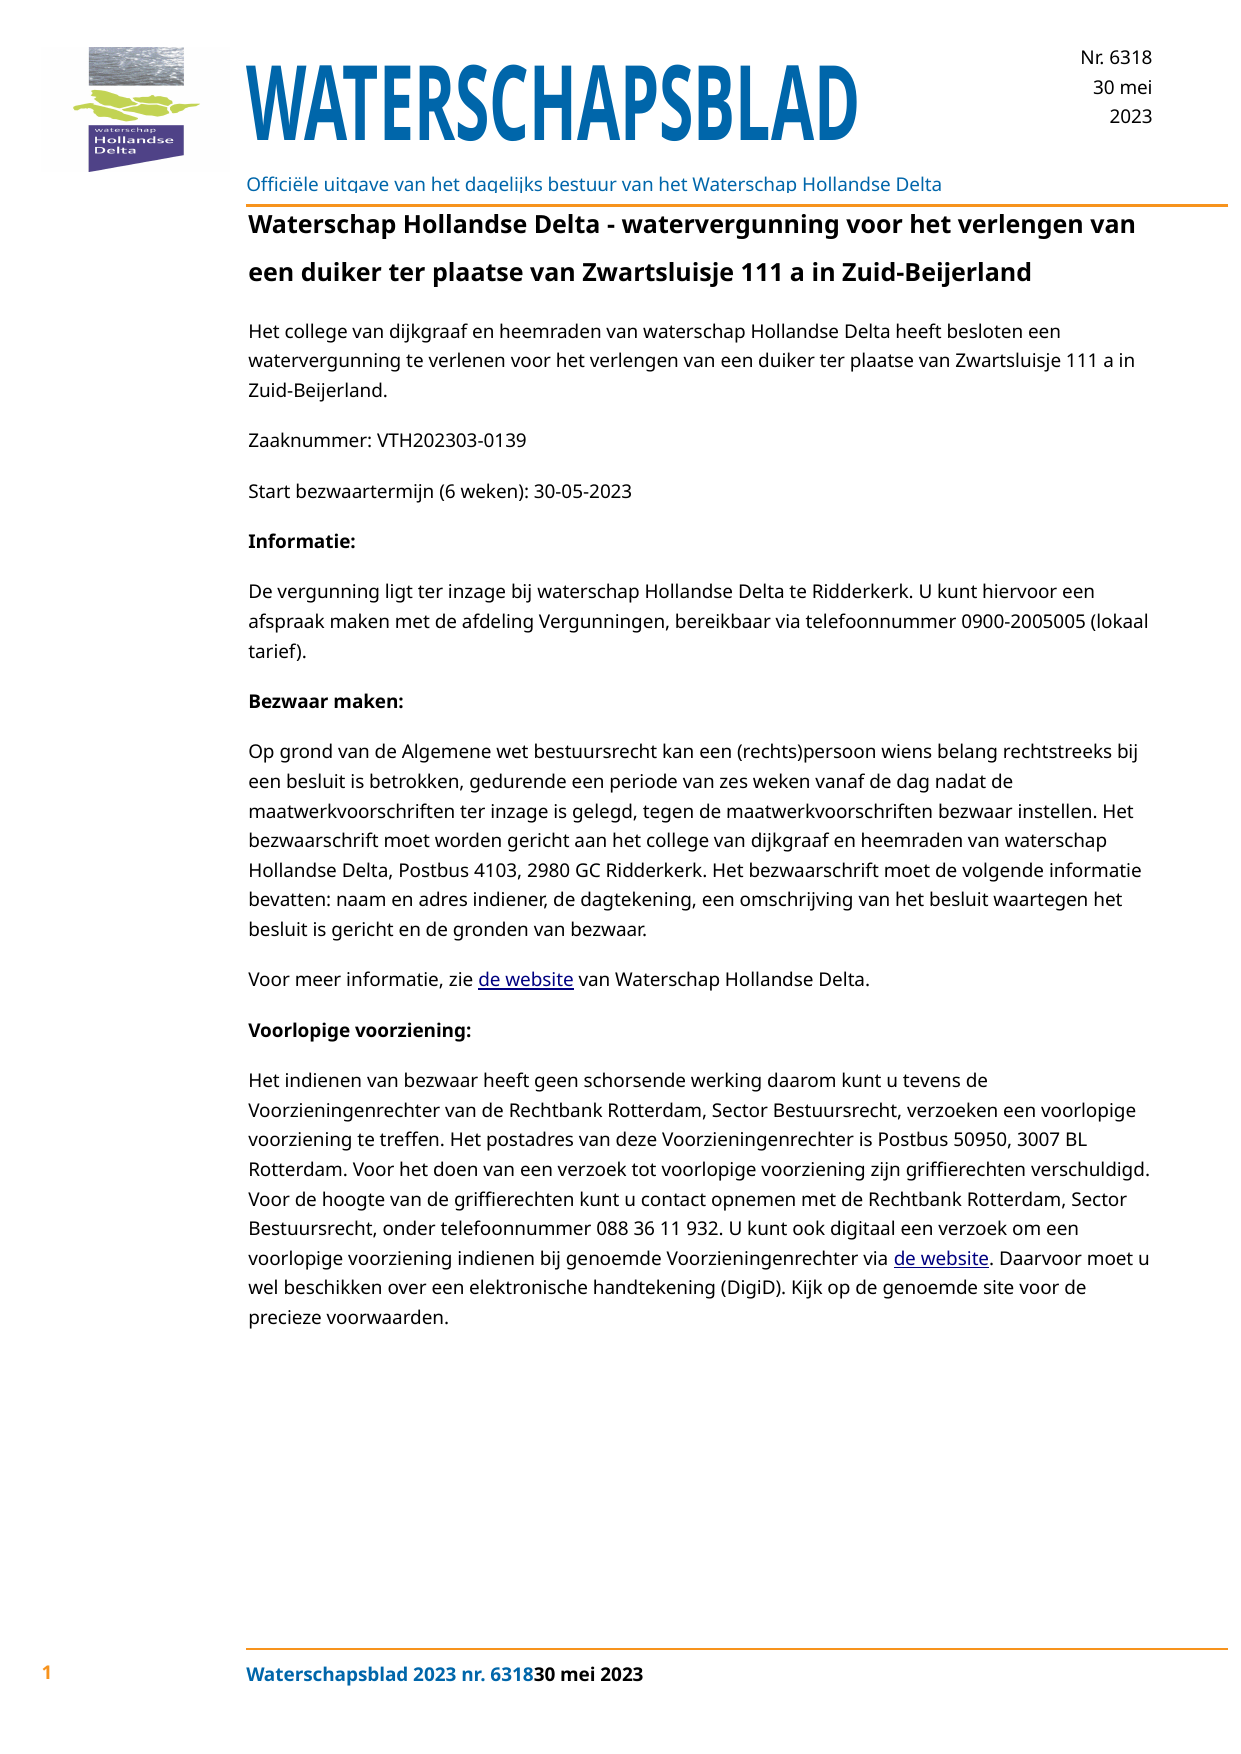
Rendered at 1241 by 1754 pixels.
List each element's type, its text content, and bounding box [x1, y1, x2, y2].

text Informatie: [248, 528, 1152, 554]
text Het college van dijkgraaf en heemraden van waterschap Hollandse Delta heeft besloten een watervergunning te verlenen voor het verlengen van een duiker ter plaatse van Zwartsluisje 111 a in Zuid-Beijerland. [248, 318, 1152, 403]
text Het indienen van bezwaar heeft geen schorsende werking daarom kunt u tevens de Voorzieningenrechter van de Rechtbank Rotterdam, Sector Bestuursrecht, verzoeken een voorlopige voorziening te treffen. Het postadres van deze Voorzieningenrechter is Postbus 50950, 3007 BL Rotterdam. Voor het doen van een verzoek tot voorlopige voorziening zijn griffierechten verschuldigd. Voor de hoogte van de griffierechten kunt u contact opnemen met de Rechtbank Rotterdam, Sector Bestuursrecht, onder telefoonnummer 088 36 11 932. U kunt ook digitaal een verzoek om een voorlopige voorziening indienen bij genoemde Voorzieningenrechter via de website. Daarvoor moet u wel beschikken over een elektronische handtekening (DigiD). Kijk op de genoemde site voor de precieze voorwaarden. [248, 1067, 1152, 1330]
text Op grond van de Algemene wet bestuursrecht kan een (rechts)persoon wiens belang rechtstreeks bij een besluit is betrokken, gedurende een periode van zes weken vanaf de dag nadat de maatwerkvoorschriften ter inzage is gelegd, tegen de maatwerkvoorschriften bezwaar instellen. Het bezwaarschrift moet worden gericht aan het college van dijkgraaf en heemraden van waterschap Hollandse Delta, Postbus 4103, 2980 GC Ridderkerk. Het bezwaarschrift moet de volgende informatie bevatten: naam en adres indiener, de dagtekening, een omschrijving van het besluit waartegen het besluit is gericht en de gronden van bezwaar. [248, 739, 1152, 942]
text Start bezwaartermijn (6 weken): 30-05-2023 [248, 478, 1152, 504]
text Waterschap Hollandse Delta - watervergunning voor het verlengen van een duiker ter plaatse van Zwartsluisje 111 a in Zuid-Beijerland [248, 207, 1152, 288]
picture [41, 47, 231, 172]
text Zaaknummer: VTH202303-0139 [248, 427, 1152, 453]
text De vergunning ligt ter inzage bij waterschap Hollandse Delta te Ridderkerk. U kunt hiervoor een afspraak maken met de afdeling Vergunningen, bereikbaar via telefoonnummer 0900-2005005 (lokaal tarief). [248, 579, 1152, 664]
text Bezwaar maken: [248, 688, 1152, 714]
text Voor meer informatie, zie de website van Waterschap Hollandse Delta. [248, 967, 1152, 992]
text Voorlopige voorziening: [248, 1017, 1152, 1043]
